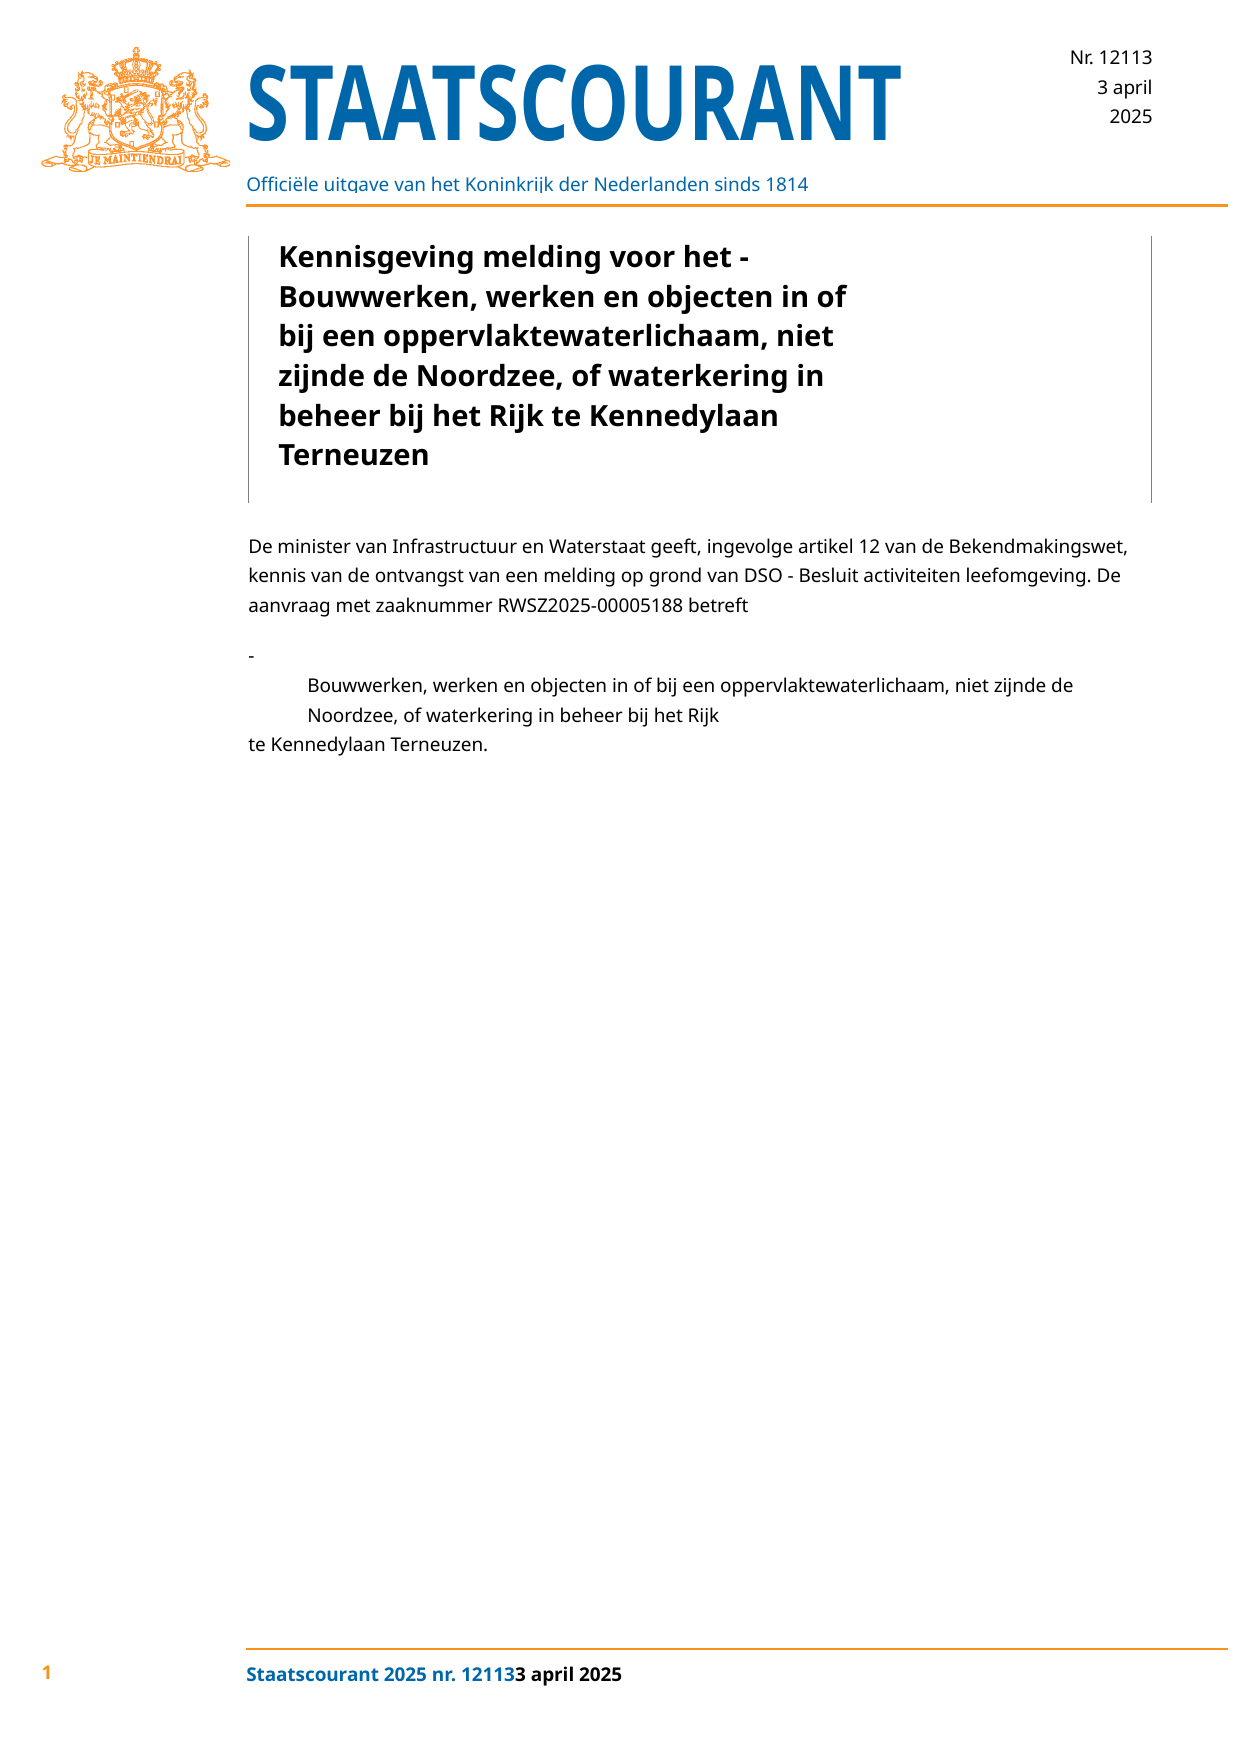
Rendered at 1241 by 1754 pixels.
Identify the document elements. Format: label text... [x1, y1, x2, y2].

text te Kennedylaan Terneuzen. [248, 731, 1152, 757]
text De minister van Infrastructuur en Waterstaat geeft, ingevolge artikel 12 van de Bekendmakingswet, kennis van de ontvangst van een melding op grond van DSO - Besluit activiteiten leefomgeving. De aanvraag met zaaknummer RWSZ2025-00005188 betreft [248, 533, 1152, 618]
table_header [850, 414, 1151, 503]
table_header Kennisgeving melding voor het -Bouwwerken, werken en objecten in of bij een oppervlaktewaterlichaam, niet zijnde de Noordzee, of waterkering in beheer bij het Rijk te Kennedylaan Terneuzen [249, 236, 850, 503]
table_header [1090, 236, 1151, 413]
picture [41, 47, 231, 172]
table_header [850, 236, 912, 413]
list Bouwwerken, werken en objecten in of bij een oppervlaktewaterlichaam, niet zijnde de Noordzee, of waterkering in beheer bij het Rijk [248, 672, 1152, 727]
picture [912, 236, 1090, 414]
